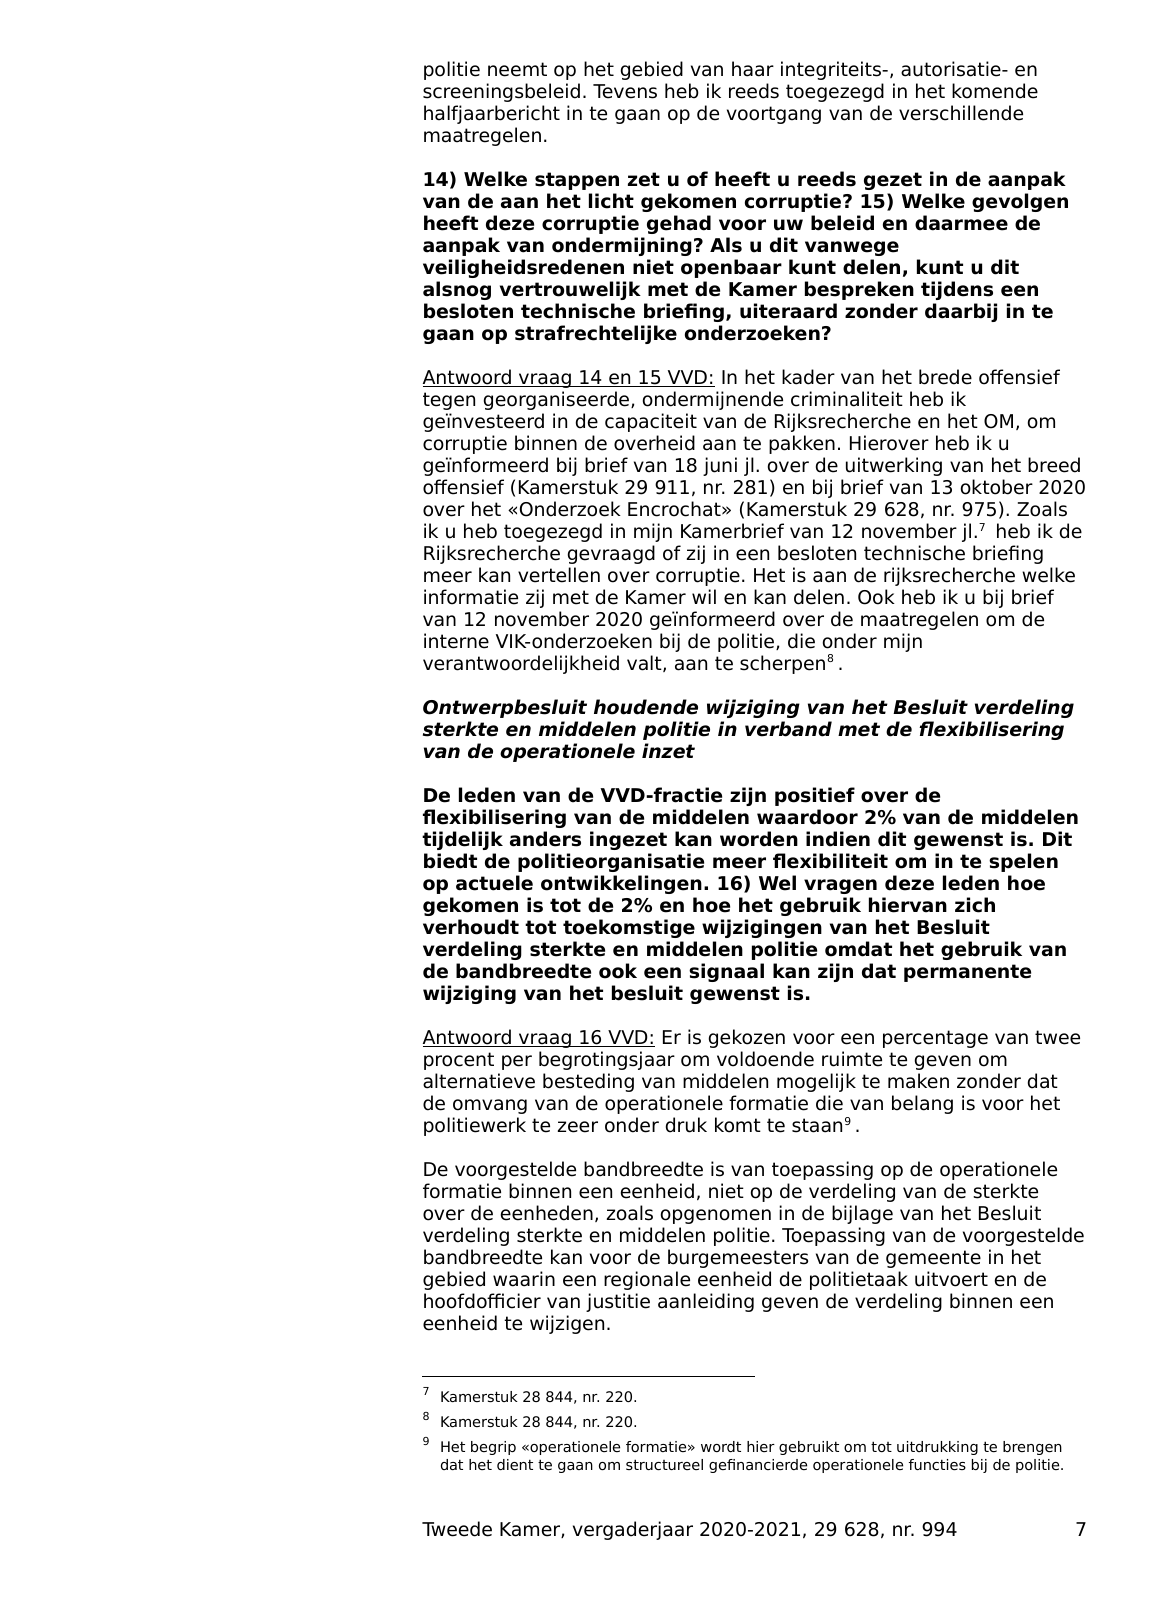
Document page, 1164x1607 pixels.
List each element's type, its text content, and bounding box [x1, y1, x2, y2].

text Kamerstuk 28 844, nr. 220. [422, 1410, 1087, 1432]
text Antwoord vraag 16 VVD: Er is gekozen voor een percentage van twee procent per begrotingsjaar om voldoende ruimte te geven om alternatieve besteding van middelen mogelijk te maken zonder dat de omvang van de operationele formatie die van belang is voor het politiewerk te zeer onder druk komt te staan. [422, 1027, 1087, 1137]
text Kamerstuk 28 844, nr. 220. [422, 1385, 1087, 1407]
text De leden van de VVD-fractie zijn positief over de flexibilisering van de middelen waardoor 2% van de middelen tijdelijk anders ingezet kan worden indien dit gewenst is. Dit biedt de politieorganisatie meer flexibiliteit om in te spelen op actuele ontwikkelingen. 16) Wel vragen deze leden hoe gekomen is tot de 2% en hoe het gebruik hiervan zich verhoudt tot toekomstige wijzigingen van het Besluit verdeling sterkte en middelen politie omdat het gebruik van de bandbreedte ook een signaal kan zijn dat permanente wijziging van het besluit gewenst is. [422, 785, 1087, 1005]
text 14) Welke stappen zet u of heeft u reeds gezet in de aanpak van de aan het licht gekomen corruptie? 15) Welke gevolgen heeft deze corruptie gehad voor uw beleid en daarmee de aanpak van ondermijning? Als u dit vanwege veiligheidsredenen niet openbaar kunt delen, kunt u dit alsnog vertrouwelijk met de Kamer bespreken tijdens een besloten technische briefing, uiteraard zonder daarbij in te gaan op strafrechtelijke onderzoeken? [422, 169, 1087, 345]
text Het begrip «operationele formatie» wordt hier gebruikt om tot uitdrukking te brengen dat het dient te gaan om structureel gefinancierde operationele functies bij de politie. [422, 1435, 1087, 1474]
text politie neemt op het gebied van haar integriteits-, autorisatie- en screeningsbeleid. Tevens heb ik reeds toegezegd in het komende halfjaarbericht in te gaan op de voortgang van de verschillende maatregelen. [422, 59, 1087, 147]
text Antwoord vraag 14 en 15 VVD: In het kader van het brede offensief tegen georganiseerde, ondermijnende criminaliteit heb ik geïnvesteerd in de capaciteit van de Rijksrecherche en het OM, om corruptie binnen de overheid aan te pakken. Hierover heb ik u geïnformeerd bij brief van 18 juni jl. over de uitwerking van het breed offensief (Kamerstuk 29 911, nr. 281) en bij brief van 13 oktober 2020 over het «Onderzoek Encrochat» (Kamerstuk 29 628, nr. 975). Zoals ik u heb toegezegd in mijn Kamerbrief van 12 november jl. heb ik de Rijksrecherche gevraagd of zij in een besloten technische briefing meer kan vertellen over corruptie. Het is aan de rijksrecherche welke informatie zij met de Kamer wil en kan delen. Ook heb ik u bij brief van 12 november 2020 geïnformeerd over de maatregelen om de interne VIK-onderzoeken bij de politie, die onder mijn verantwoordelijkheid valt, aan te scherpen. [422, 367, 1087, 675]
subtitle Ontwerpbesluit houdende wijziging van het Besluit verdeling sterkte en middelen politie in verband met de flexibilisering van de operationele inzet [422, 697, 1087, 763]
text De voorgestelde bandbreedte is van toepassing op de operationele formatie binnen een eenheid, niet op de verdeling van de sterkte over de eenheden, zoals opgenomen in de bijlage van het Besluit verdeling sterkte en middelen politie. Toepassing van de voorgestelde bandbreedte kan voor de burgemeesters van de gemeente in het gebied waarin een regionale eenheid de politietaak uitvoert en de hoofdofficier van justitie aanleiding geven de verdeling binnen een eenheid te wijzigen. [422, 1159, 1087, 1335]
